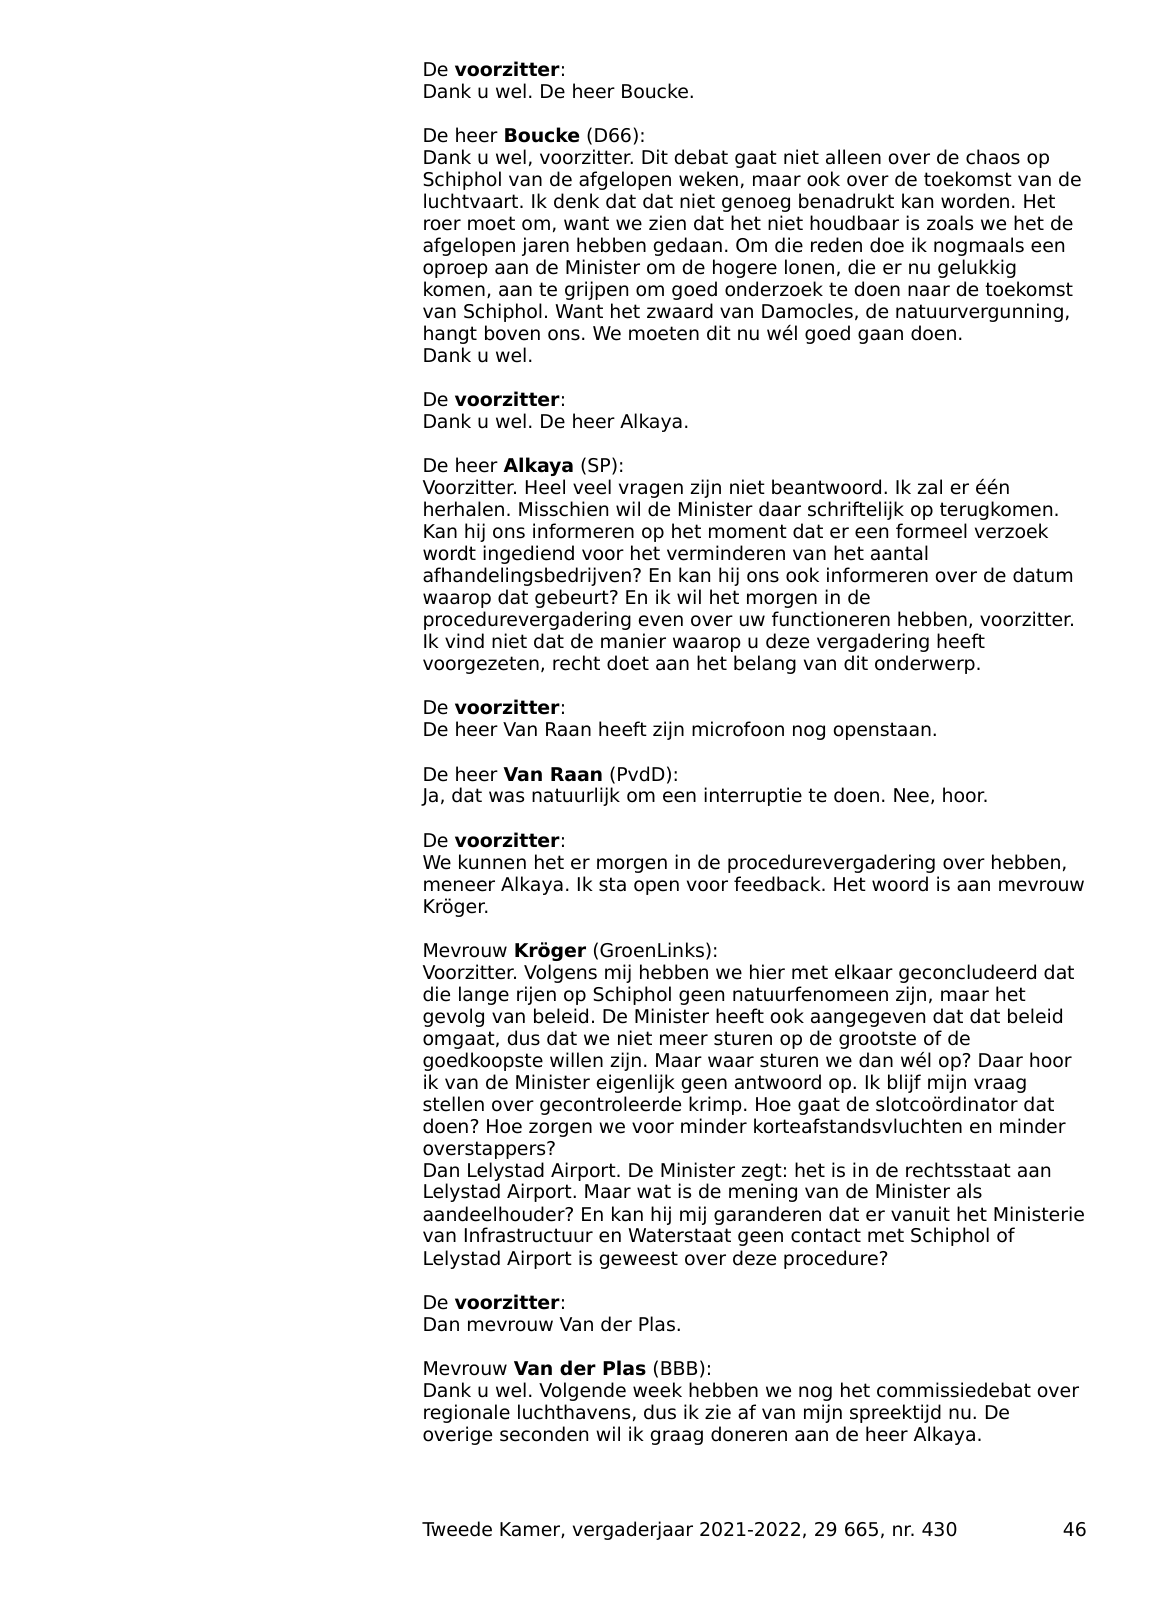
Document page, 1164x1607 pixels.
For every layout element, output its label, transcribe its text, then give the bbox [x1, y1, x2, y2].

text Dank u wel. [422, 345, 1087, 367]
text De voorzitter: [422, 59, 1087, 81]
text Dank u wel. De heer Alkaya. [422, 411, 1087, 433]
text De heer Van Raan heeft zijn microfoon nog openstaan. [422, 719, 1087, 741]
text Voorzitter. Heel veel vragen zijn niet beantwoord. Ik zal er één herhalen. Misschien wil de Minister daar schriftelijk op terugkomen. Kan hij ons informeren op het moment dat er een formeel verzoek wordt ingediend voor het verminderen van het aantal afhandelingsbedrijven? En kan hij ons ook informeren over de datum waarop dat gebeurt? En ik wil het morgen in de procedurevergadering even over uw functioneren hebben, voorzitter. Ik vind niet dat de manier waarop u deze vergadering heeft voorgezeten, recht doet aan het belang van dit onderwerp. [422, 477, 1087, 675]
text De heer Boucke (D66): [422, 125, 1087, 147]
text Dan Lelystad Airport. De Minister zegt: het is in de rechtsstaat aan Lelystad Airport. Maar wat is de mening van de Minister als aandeelhouder? En kan hij mij garanderen dat er vanuit het Ministerie van Infrastructuur en Waterstaat geen contact met Schiphol of Lelystad Airport is geweest over deze procedure? [422, 1159, 1087, 1269]
text Dank u wel. Volgende week hebben we nog het commissiedebat over regionale luchthavens, dus ik zie af van mijn spreektijd nu. De overige seconden wil ik graag doneren aan de heer Alkaya. [422, 1380, 1087, 1446]
text De voorzitter: [422, 389, 1087, 411]
text Dank u wel. De heer Boucke. [422, 81, 1087, 103]
text Ja, dat was natuurlijk om een interruptie te doen. Nee, hoor. [422, 785, 1087, 807]
text Dank u wel, voorzitter. Dit debat gaat niet alleen over de chaos op Schiphol van de afgelopen weken, maar ook over de toekomst van de luchtvaart. Ik denk dat dat niet genoeg benadrukt kan worden. Het roer moet om, want we zien dat het niet houdbaar is zoals we het de afgelopen jaren hebben gedaan. Om die reden doe ik nogmaals een oproep aan de Minister om de hogere lonen, die er nu gelukkig komen, aan te grijpen om goed onderzoek te doen naar de toekomst van Schiphol. Want het zwaard van Damocles, de natuurvergunning, hangt boven ons. We moeten dit nu wél goed gaan doen. [422, 147, 1087, 345]
text De voorzitter: [422, 829, 1087, 852]
text De voorzitter: [422, 1292, 1087, 1313]
text De voorzitter: [422, 697, 1087, 719]
text We kunnen het er morgen in de procedurevergadering over hebben, meneer Alkaya. Ik sta open voor feedback. Het woord is aan mevrouw Kröger. [422, 852, 1087, 917]
text Dan mevrouw Van der Plas. [422, 1313, 1087, 1336]
text De heer Van Raan (PvdD): [422, 763, 1087, 785]
text Mevrouw Van der Plas (BBB): [422, 1358, 1087, 1380]
text De heer Alkaya (SP): [422, 455, 1087, 477]
text Mevrouw Kröger (GroenLinks): [422, 940, 1087, 962]
text Voorzitter. Volgens mij hebben we hier met elkaar geconcludeerd dat die lange rijen op Schiphol geen natuurfenomeen zijn, maar het gevolg van beleid. De Minister heeft ook aangegeven dat dat beleid omgaat, dus dat we niet meer sturen op de grootste of de goedkoopste willen zijn. Maar waar sturen we dan wél op? Daar hoor ik van de Minister eigenlijk geen antwoord op. Ik blijf mijn vraag stellen over gecontroleerde krimp. Hoe gaat de slotcoördinator dat doen? Hoe zorgen we voor minder korteafstandsvluchten en minder overstappers? [422, 962, 1087, 1159]
